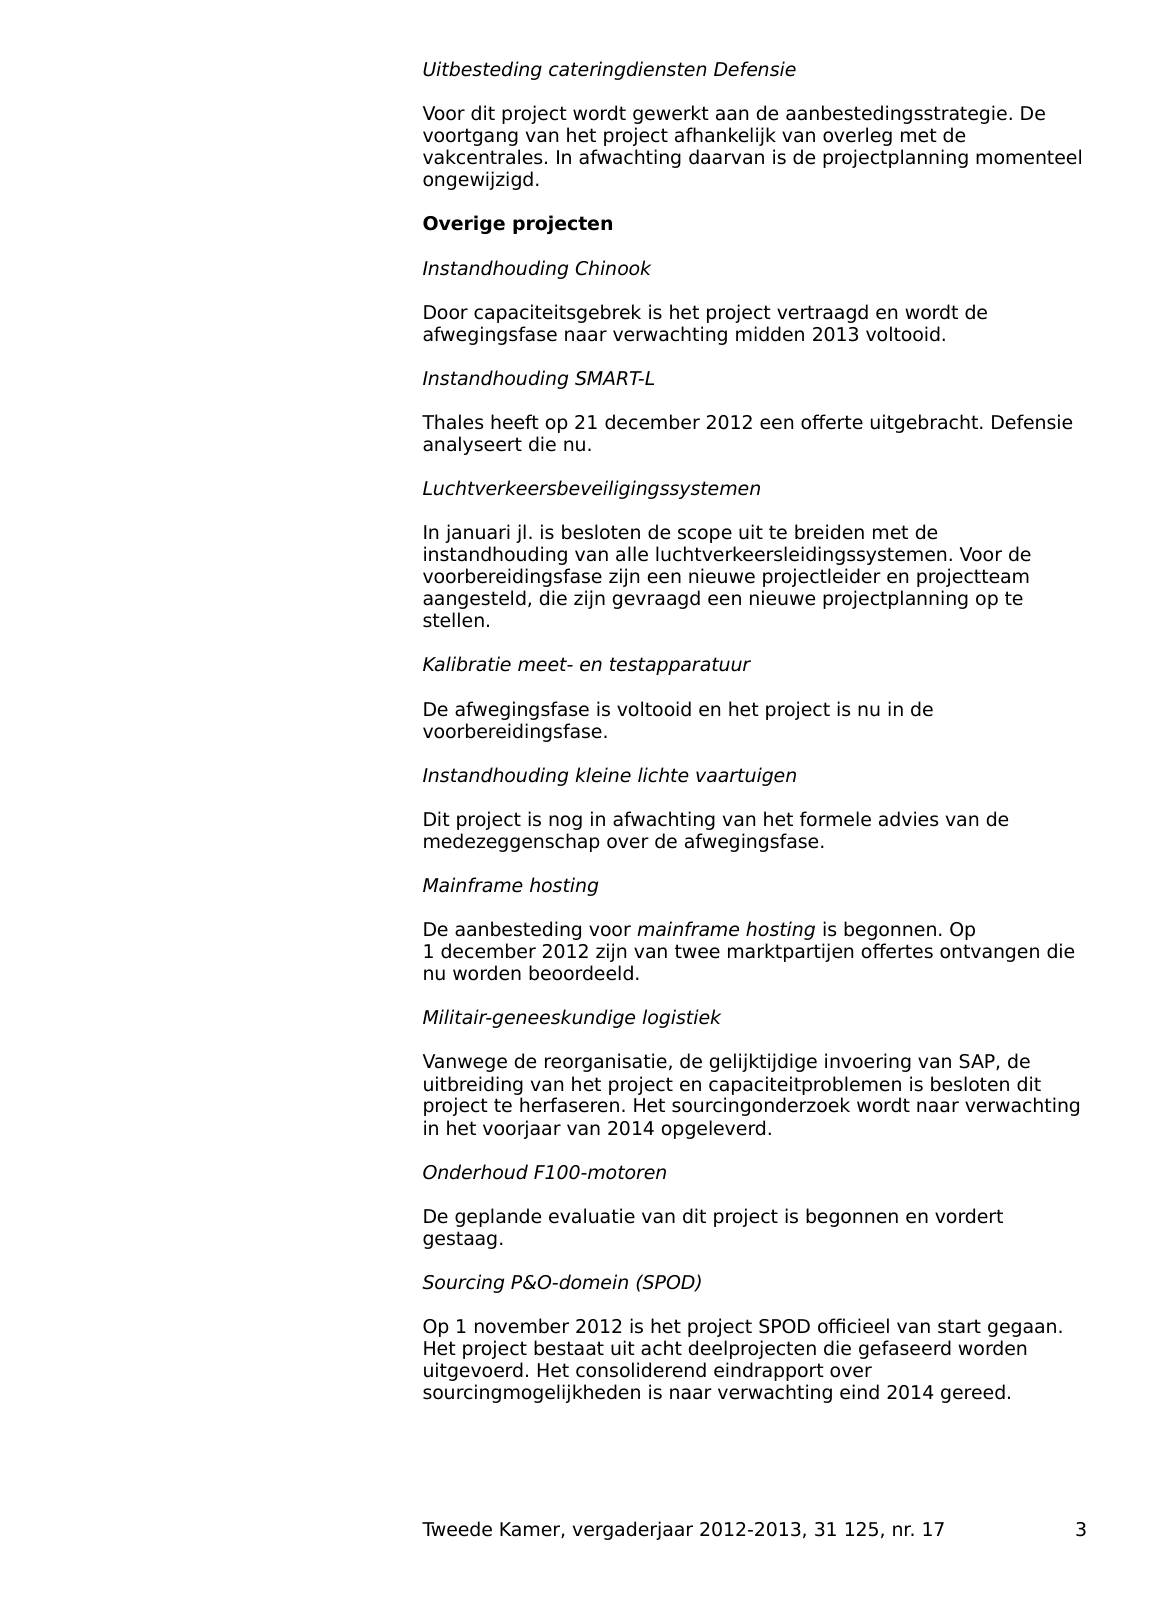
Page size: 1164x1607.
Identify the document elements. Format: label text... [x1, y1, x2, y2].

subtitle Instandhouding kleine lichte vaartuigen [422, 765, 1087, 787]
text Thales heeft op 21 december 2012 een offerte uitgebracht. Defensie analyseert die nu. [422, 412, 1087, 456]
text Door capaciteitsgebrek is het project vertraagd en wordt de afwegingsfase naar verwachting midden 2013 voltooid. [422, 302, 1087, 346]
text In januari jl. is besloten de scope uit te breiden met de instandhouding van alle luchtverkeersleidingssystemen. Voor de voorbereidingsfase zijn een nieuwe projectleider en projectteam aangesteld, die zijn gevraagd een nieuwe projectplanning op te stellen. [422, 522, 1087, 632]
text Op 1 november 2012 is het project SPOD officieel van start gegaan. Het project bestaat uit acht deelprojecten die gefaseerd worden uitgevoerd. Het consoliderend eindrapport over sourcingmogelijkheden is naar verwachting eind 2014 gereed. [422, 1316, 1087, 1404]
subtitle Sourcing P&O-domein (SPOD) [422, 1272, 1087, 1294]
text Vanwege de reorganisatie, de gelijktijdige invoering van SAP, de uitbreiding van het project en capaciteitproblemen is besloten dit project te herfaseren. Het sourcingonderzoek wordt naar verwachting in het voorjaar van 2014 opgeleverd. [422, 1051, 1087, 1139]
text De afwegingsfase is voltooid en het project is nu in de voorbereidingsfase. [422, 698, 1087, 742]
text Voor dit project wordt gewerkt aan de aanbestedingsstrategie. De voortgang van het project afhankelijk van overleg met de vakcentrales. In afwachting daarvan is de projectplanning momenteel ongewijzigd. [422, 103, 1087, 191]
subtitle Militair-geneeskundige logistiek [422, 1007, 1087, 1029]
text Dit project is nog in afwachting van het formele advies van de medezeggenschap over de afwegingsfase. [422, 809, 1087, 853]
subtitle Onderhoud F100-motoren [422, 1162, 1087, 1183]
subtitle Instandhouding Chinook [422, 257, 1087, 279]
subtitle Kalibratie meet- en testapparatuur [422, 654, 1087, 676]
subtitle Luchtverkeersbeveiligingssystemen [422, 478, 1087, 500]
text De geplande evaluatie van dit project is begonnen en vordert gestaag. [422, 1206, 1087, 1250]
subtitle Mainframe hosting [422, 875, 1087, 897]
subtitle Overige projecten [422, 213, 1087, 235]
subtitle Uitbesteding cateringdiensten Defensie [422, 59, 1087, 81]
text De aanbesteding voor mainframe hosting is begonnen. Op 1 december 2012 zijn van twee marktpartijen offertes ontvangen die nu worden beoordeeld. [422, 919, 1087, 985]
subtitle Instandhouding SMART-L [422, 368, 1087, 390]
